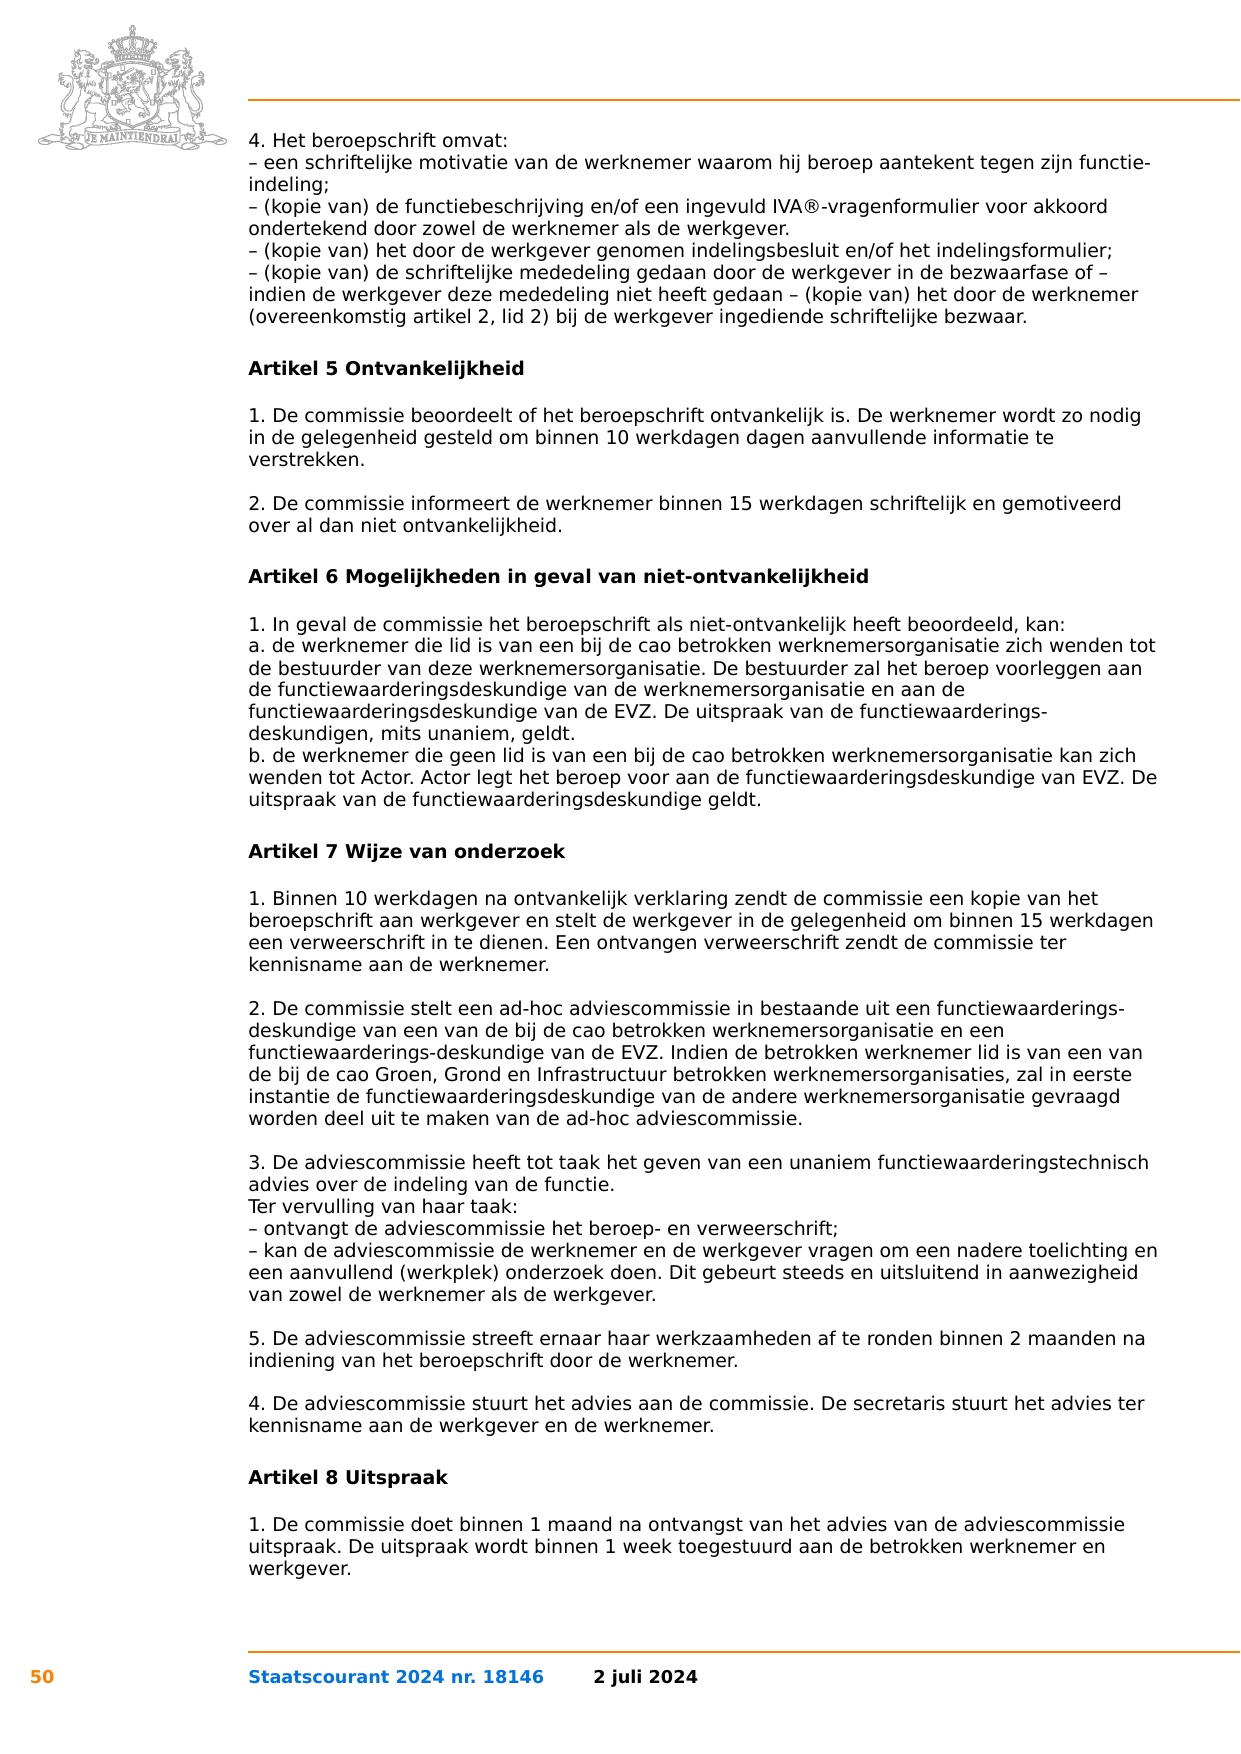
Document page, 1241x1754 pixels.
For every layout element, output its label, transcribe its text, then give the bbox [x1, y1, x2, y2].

text – een schriftelijke motivatie van de werknemer waarom hij beroep aantekent tegen zijn functie-indeling; [248, 152, 1163, 196]
text 5. De adviescommissie streeft ernaar haar werkzaamheden af te ronden binnen 2 maanden na indiening van het beroepschrift door de werknemer. [248, 1327, 1163, 1371]
text 2. De commissie stelt een ad-hoc adviescommissie in bestaande uit een functiewaarderings-deskundige van een van de bij de cao betrokken werknemersorganisatie en een functiewaarderings-deskundige van de EVZ. Indien de betrokken werknemer lid is van een van de bij de cao Groen, Grond en Infrastructuur betrokken werknemersorganisaties, zal in eerste instantie de functiewaarderingsdeskundige van de andere werknemersorganisatie gevraagd worden deel uit te maken van de ad-hoc adviescommissie. [248, 998, 1163, 1130]
subtitle Artikel 6 Mogelijkheden in geval van niet-ontvankelijkheid [248, 566, 1163, 588]
subtitle Artikel 8 Uitspraak [248, 1467, 1163, 1489]
text – (kopie van) de schriftelijke mededeling gedaan door de werkgever in de bezwaarfase of – indien de werkgever deze mededeling niet heeft gedaan – (kopie van) het door de werknemer (overeenkomstig artikel 2, lid 2) bij de werkgever ingediende schriftelijke bezwaar. [248, 262, 1163, 328]
subtitle Artikel 5 Ontvankelijkheid [248, 358, 1163, 380]
text a. de werknemer die lid is van een bij de cao betrokken werknemersorganisatie zich wenden tot de bestuurder van deze werknemersorganisatie. De bestuurder zal het beroep voorleggen aan de functiewaarderingsdeskundige van de werknemersorganisatie en aan de functiewaarderingsdeskundige van de EVZ. De uitspraak van de functiewaarderings-deskundigen, mits unaniem, geldt. [248, 635, 1163, 745]
text b. de werknemer die geen lid is van een bij de cao betrokken werknemersorganisatie kan zich wenden tot Actor. Actor legt het beroep voor aan de functiewaarderingsdeskundige van EVZ. De uitspraak van de functiewaarderingsdeskundige geldt. [248, 745, 1163, 811]
text – (kopie van) de functiebeschrijving en/of een ingevuld IVA®-vragenformulier voor akkoord ondertekend door zowel de werknemer als de werkgever. [248, 196, 1163, 240]
text 1. In geval de commissie het beroepschrift als niet-ontvankelijk heeft beoordeeld, kan: [248, 613, 1163, 635]
text 4. Het beroepschrift omvat: [248, 130, 1163, 152]
text Ter vervulling van haar taak: [248, 1196, 1163, 1218]
subtitle Artikel 7 Wijze van onderzoek [248, 841, 1163, 863]
text 1. Binnen 10 werkdagen na ontvankelijk verklaring zendt de commissie een kopie van het beroepschrift aan werkgever en stelt de werkgever in de gelegenheid om binnen 15 werkdagen een verweerschrift in te dienen. Een ontvangen verweerschrift zendt de commissie ter kennisname aan de werknemer. [248, 888, 1163, 976]
text – (kopie van) het door de werkgever genomen indelingsbesluit en/of het indelingsformulier; [248, 240, 1163, 262]
text – kan de adviescommissie de werknemer en de werkgever vragen om een nadere toelichting en een aanvullend (werkplek) onderzoek doen. Dit gebeurt steeds en uitsluitend in aanwezigheid van zowel de werknemer als de werkgever. [248, 1240, 1163, 1306]
text 1. De commissie doet binnen 1 maand na ontvangst van het advies van de adviescommissie uitspraak. De uitspraak wordt binnen 1 week toegestuurd aan de betrokken werknemer en werkgever. [248, 1514, 1163, 1580]
picture [38, 25, 227, 150]
text – ontvangt de adviescommissie het beroep- en verweerschrift; [248, 1218, 1163, 1240]
text 1. De commissie beoordeelt of het beroepschrift ontvankelijk is. De werknemer wordt zo nodig in de gelegenheid gesteld om binnen 10 werkdagen dagen aanvullende informatie te verstrekken. [248, 405, 1163, 471]
text 3. De adviescommissie heeft tot taak het geven van een unaniem functiewaarderingstechnisch advies over de indeling van de functie. [248, 1152, 1163, 1196]
text 4. De adviescommissie stuurt het advies aan de commissie. De secretaris stuurt het advies ter kennisname aan de werkgever en de werknemer. [248, 1393, 1163, 1437]
text 2. De commissie informeert de werknemer binnen 15 werkdagen schriftelijk en gemotiveerd over al dan niet ontvankelijkheid. [248, 492, 1163, 536]
